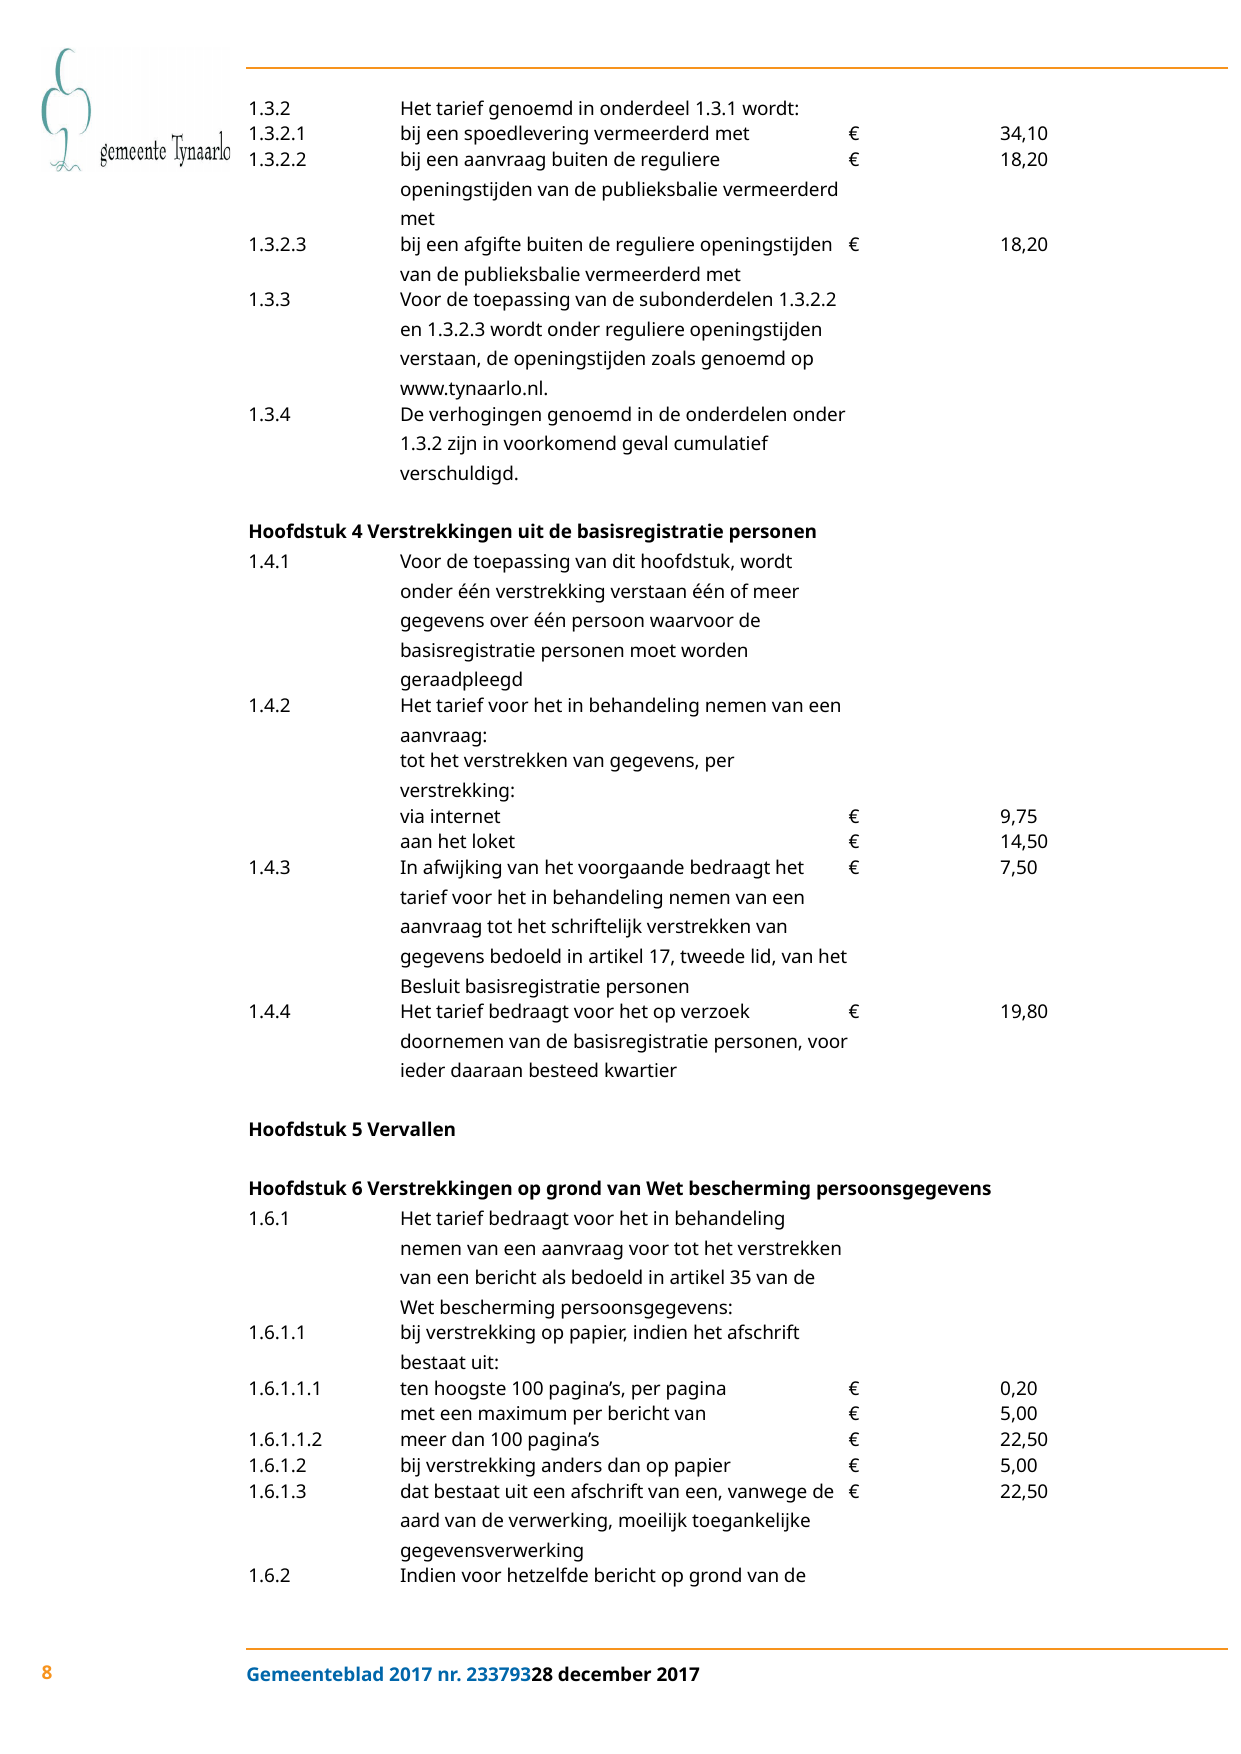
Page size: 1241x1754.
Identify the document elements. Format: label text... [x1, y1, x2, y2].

table_cell [848, 1320, 1000, 1375]
picture [41, 47, 231, 172]
table_header 1.6.1 [248, 1205, 400, 1319]
table_cell [1000, 401, 1152, 486]
table_cell € [848, 121, 1000, 146]
table_cell Indien voor hetzelfde bericht op grond van de [400, 1563, 848, 1588]
table_cell [848, 286, 1000, 401]
table_cell [1000, 286, 1152, 401]
table_cell [1000, 748, 1152, 803]
table_cell 1.3.2.2 [248, 146, 400, 231]
table_cell bij een spoedlevering vermeerderd met [400, 121, 848, 146]
table_cell 1.3.3 [248, 286, 400, 401]
table_cell 1.6.1.1 [248, 1320, 400, 1375]
table_cell Voor de toepassing van de subonderdelen 1.3.2.2 en 1.3.2.3 wordt onder reguliere openingstijden verstaan, de openingstijden zoals genoemd op www.tynaarlo.nl. [400, 286, 848, 401]
table_cell [248, 829, 400, 854]
table_cell 1.6.1.1.1 [248, 1375, 400, 1401]
table_cell [848, 748, 1000, 803]
table_cell 22,50 [1000, 1478, 1152, 1563]
table_cell € [848, 231, 1000, 286]
table_cell € [848, 1478, 1000, 1563]
table_cell 1.6.2 [248, 1563, 400, 1588]
table_cell [1000, 1563, 1152, 1588]
table_cell [848, 1563, 1000, 1588]
table_cell [1000, 95, 1152, 121]
table_cell dat bestaat uit een afschrift van een, vanwege de aard van de verwerking, moeilijk toegankelijke gegevensverwerking [400, 1478, 848, 1563]
table_cell 1.6.1.2 [248, 1452, 400, 1478]
table_cell 1.3.2.3 [248, 231, 400, 286]
table_cell 19,80 [1000, 999, 1152, 1083]
table_cell 5,00 [1000, 1452, 1152, 1478]
table_cell 1.4.2 [248, 693, 400, 748]
table_cell met een maximum per bericht van [400, 1401, 848, 1426]
table_cell € [848, 1401, 1000, 1426]
table_cell 34,10 [1000, 121, 1152, 146]
text Hoofdstuk 6 Verstrekkingen op grond van Wet bescherming persoonsgegevens [248, 1175, 1152, 1201]
table_cell De verhogingen genoemd in de onderdelen onder 1.3.2 zijn in voorkomend geval cumulatief verschuldigd. [400, 401, 848, 486]
table_cell € [848, 146, 1000, 231]
table_cell € [848, 1426, 1000, 1452]
table_header Voor de toepassing van dit hoofdstuk, wordt onder één verstrekking verstaan één of meer gegevens over één persoon waarvoor de basisregistratie personen moet worden geraadpleegd [400, 548, 848, 692]
table_cell 1.3.2.1 [248, 121, 400, 146]
table_cell [848, 693, 1000, 748]
table_cell 1.3.2 [248, 95, 400, 121]
table_header [1000, 1205, 1152, 1319]
table_cell 18,20 [1000, 231, 1152, 286]
table_cell 1.4.3 [248, 855, 400, 998]
table_header [848, 548, 1000, 692]
table_cell 7,50 [1000, 855, 1152, 998]
table_cell bij verstrekking anders dan op papier [400, 1452, 848, 1478]
table_cell [248, 1401, 400, 1426]
table_cell 9,75 [1000, 803, 1152, 829]
table_cell bij een afgifte buiten de reguliere openingstijden van de publieksbalie vermeerderd met [400, 231, 848, 286]
table_cell [248, 748, 400, 803]
table_cell € [848, 1452, 1000, 1478]
table_cell € [848, 803, 1000, 829]
table_header Het tarief bedraagt voor het in behandeling nemen van een aanvraag voor tot het verstrekken van een bericht als bedoeld in artikel 35 van de Wet bescherming persoonsgegevens: [400, 1205, 848, 1319]
table_cell meer dan 100 pagina’s [400, 1426, 848, 1452]
table_cell 0,20 [1000, 1375, 1152, 1401]
table_header 1.4.1 [248, 548, 400, 692]
table_cell tot het verstrekken van gegevens, per verstrekking: [400, 748, 848, 803]
text Hoofdstuk 4 Verstrekkingen uit de basisregistratie personen [248, 519, 1152, 544]
table_cell 1.6.1.3 [248, 1478, 400, 1563]
table_cell € [848, 999, 1000, 1083]
table_cell 18,20 [1000, 146, 1152, 231]
table_cell In afwijking van het voorgaande bedraagt het tarief voor het in behandeling nemen van een aanvraag tot het schriftelijk verstrekken van gegevens bedoeld in artikel 17, tweede lid, van het Besluit basisregistratie personen [400, 855, 848, 998]
table_cell 5,00 [1000, 1401, 1152, 1426]
table_cell [848, 401, 1000, 486]
text Hoofdstuk 5 Vervallen [248, 1116, 1152, 1142]
table_header [1000, 548, 1152, 692]
table_cell 1.3.4 [248, 401, 400, 486]
table_cell bij een aanvraag buiten de reguliere openingstijden van de publieksbalie vermeerderd met [400, 146, 848, 231]
table_cell 22,50 [1000, 1426, 1152, 1452]
table_cell Het tarief genoemd in onderdeel 1.3.1 wordt: [400, 95, 848, 121]
table_cell ten hoogste 100 pagina’s, per pagina [400, 1375, 848, 1401]
table_cell aan het loket [400, 829, 848, 854]
table_cell via internet [400, 803, 848, 829]
table_cell € [848, 1375, 1000, 1401]
table_cell [248, 803, 400, 829]
table_cell bij verstrekking op papier, indien het afschrift bestaat uit: [400, 1320, 848, 1375]
table_cell 1.4.4 [248, 999, 400, 1083]
table_cell € [848, 829, 1000, 854]
table_cell € [848, 855, 1000, 998]
table_cell 14,50 [1000, 829, 1152, 854]
table_cell [848, 95, 1000, 121]
table_cell [1000, 1320, 1152, 1375]
table_cell Het tarief voor het in behandeling nemen van een aanvraag: [400, 693, 848, 748]
table_cell Het tarief bedraagt voor het op verzoek doornemen van de basisregistratie personen, voor ieder daaraan besteed kwartier [400, 999, 848, 1083]
table_cell 1.6.1.1.2 [248, 1426, 400, 1452]
table_cell [1000, 693, 1152, 748]
table_header [848, 1205, 1000, 1319]
